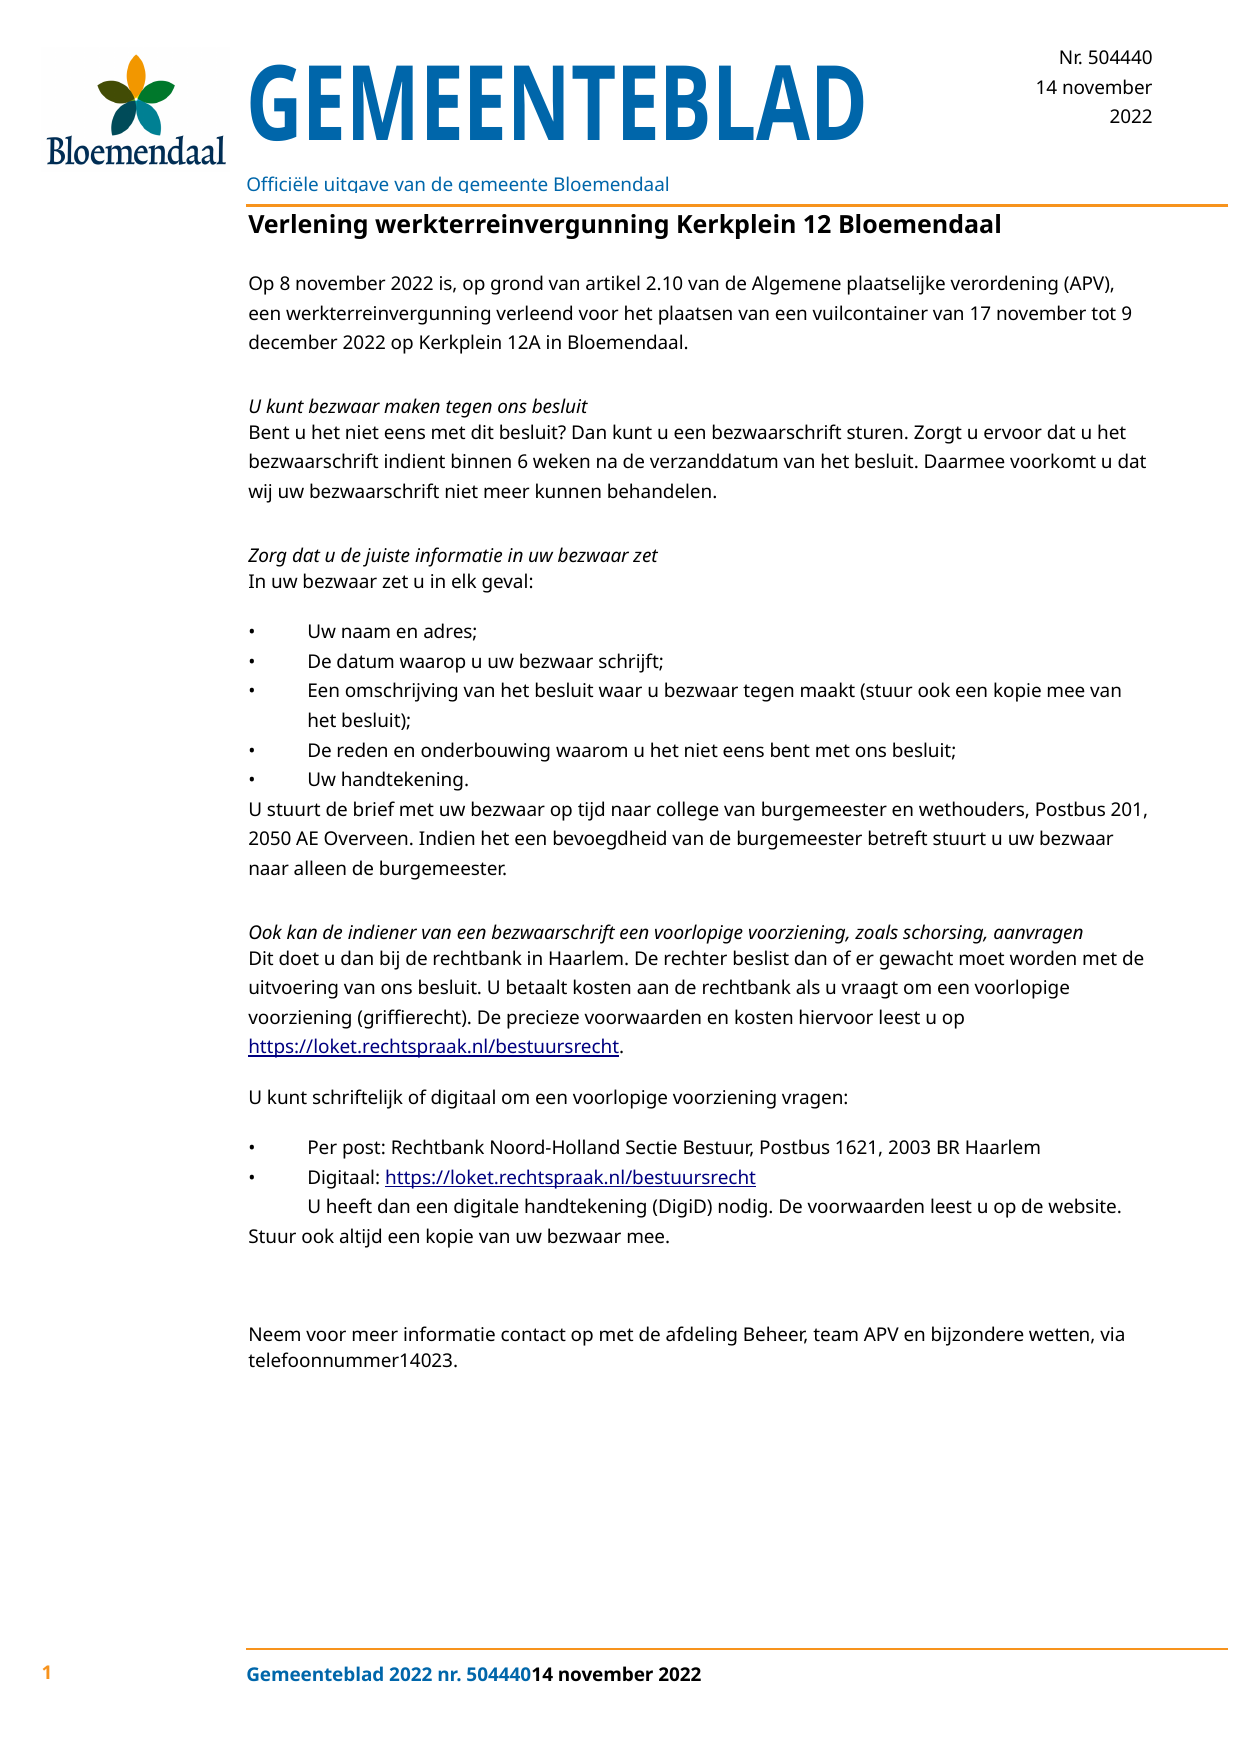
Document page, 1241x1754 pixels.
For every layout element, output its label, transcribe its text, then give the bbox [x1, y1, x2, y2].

list De datum waarop u uw bezwaar schrijft; [248, 648, 1152, 674]
text In uw bezwaar zet u in elk geval: [248, 568, 1152, 594]
list U heeft dan een digitale handtekening (DigiD) nodig. De voorwaarden leest u op de website. [248, 1193, 1152, 1219]
text Ook kan de indiener van een bezwaarschrift een voorlopige voorziening, zoals schorsing, aanvragen [248, 919, 1152, 945]
text U kunt schriftelijk of digitaal om een voorlopige voorziening vragen: [248, 1084, 1152, 1110]
list Uw handtekening. [248, 766, 1152, 792]
text Stuur ook altijd een kopie van uw bezwaar mee. [248, 1223, 1152, 1249]
list Uw naam en adres; [248, 618, 1152, 644]
text U kunt bezwaar maken tegen ons besluit [248, 393, 1152, 419]
text Zorg dat u de juiste informatie in uw bezwaar zet [248, 542, 1152, 568]
text Op 8 november 2022 is, op grond van artikel 2.10 van de Algemene plaatselijke verordening (APV), een werkterreinvergunning verleend voor het plaatsen van een vuilcontainer van 17 november tot 9 december 2022 op Kerkplein 12A in Bloemendaal. [248, 270, 1152, 355]
list Een omschrijving van het besluit waar u bezwaar tegen maakt (stuur ook een kopie mee van het besluit); [248, 678, 1152, 733]
list Digitaal: https://loket.rechtspraak.nl/bestuursrecht [248, 1164, 1152, 1190]
picture [41, 47, 231, 172]
text Verlening werkterreinvergunning Kerkplein 12 Bloemendaal [248, 207, 1152, 241]
text U stuurt de brief met uw bezwaar op tijd naar college van burgemeester en wethouders, Postbus 201, 2050 AE Overveen. Indien het een bevoegdheid van de burgemeester betreft stuurt u uw bezwaar naar alleen de burgemeester. [248, 796, 1152, 881]
list Per post: Rechtbank Noord-Holland Sectie Bestuur, Postbus 1621, 2003 BR Haarlem [248, 1134, 1152, 1160]
text Dit doet u dan bij de rechtbank in Haarlem. De rechter beslist dan of er gewacht moet worden met de uitvoering van ons besluit. U betaalt kosten aan de rechtbank als u vraagt om een voorlopige voorziening (griffierecht). De precieze voorwaarden en kosten hiervoor leest u op https://loket.rechtspraak.nl/bestuursrecht. [248, 945, 1152, 1059]
text Neem voor meer informatie contact op met de afdeling Beheer, team APV en bijzondere wetten, via telefoonnummer14023. [248, 1321, 1152, 1373]
text Bent u het niet eens met dit besluit? Dan kunt u een bezwaarschrift sturen. Zorgt u ervoor dat u het bezwaarschrift indient binnen 6 weken na de verzanddatum van het besluit. Daarmee voorkomt u dat wij uw bezwaarschrift niet meer kunnen behandelen. [248, 419, 1152, 504]
list De reden en onderbouwing waarom u het niet eens bent met ons besluit; [248, 737, 1152, 762]
